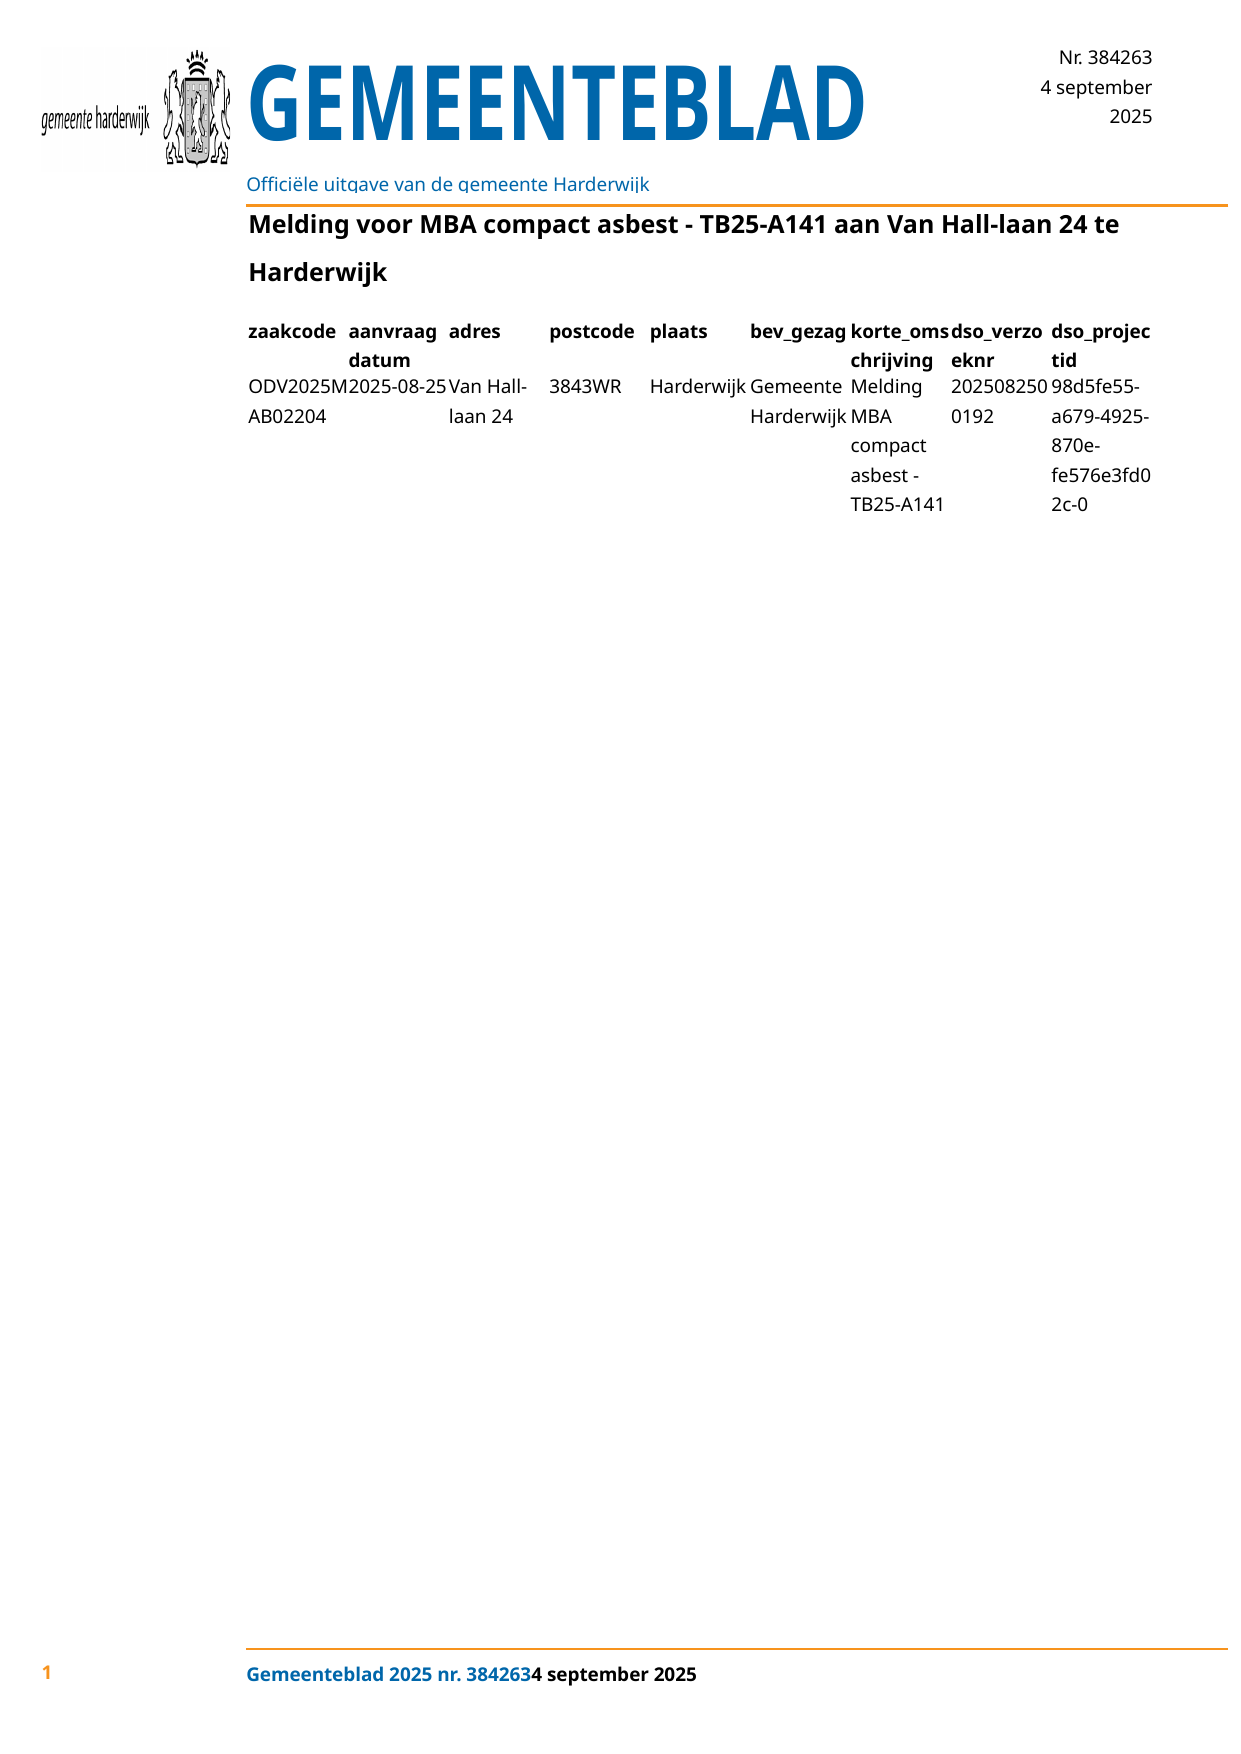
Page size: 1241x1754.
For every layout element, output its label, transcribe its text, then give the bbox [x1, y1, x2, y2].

table_cell 2025-08-25 [348, 373, 449, 517]
table_header adres [449, 318, 549, 373]
table_header dso_verzoeknr [951, 318, 1051, 373]
table_cell Harderwijk [650, 373, 750, 517]
picture [41, 47, 231, 172]
table_cell ODV2025MAB02204 [248, 373, 348, 517]
table_header dso_projectid [1051, 318, 1152, 373]
table_cell Van Hall-laan 24 [449, 373, 549, 517]
table_header aanvraagdatum [348, 318, 449, 373]
text Melding voor MBA compact asbest - TB25-A141 aan Van Hall-laan 24 te Harderwijk [248, 207, 1152, 288]
table_cell 2025082500192 [951, 373, 1051, 517]
table_header bev_gezag [750, 318, 850, 373]
table_cell 3843WR [549, 373, 649, 517]
table_cell Gemeente Harderwijk [750, 373, 850, 517]
table_header postcode [549, 318, 649, 373]
table_cell 98d5fe55-a679-4925-870e-fe576e3fd02c-0 [1051, 373, 1152, 517]
table_cell Melding MBA compact asbest - TB25-A141 [850, 373, 951, 517]
table_header plaats [650, 318, 750, 373]
table_header korte_omschrijving [850, 318, 951, 373]
table_header zaakcode [248, 318, 348, 373]
